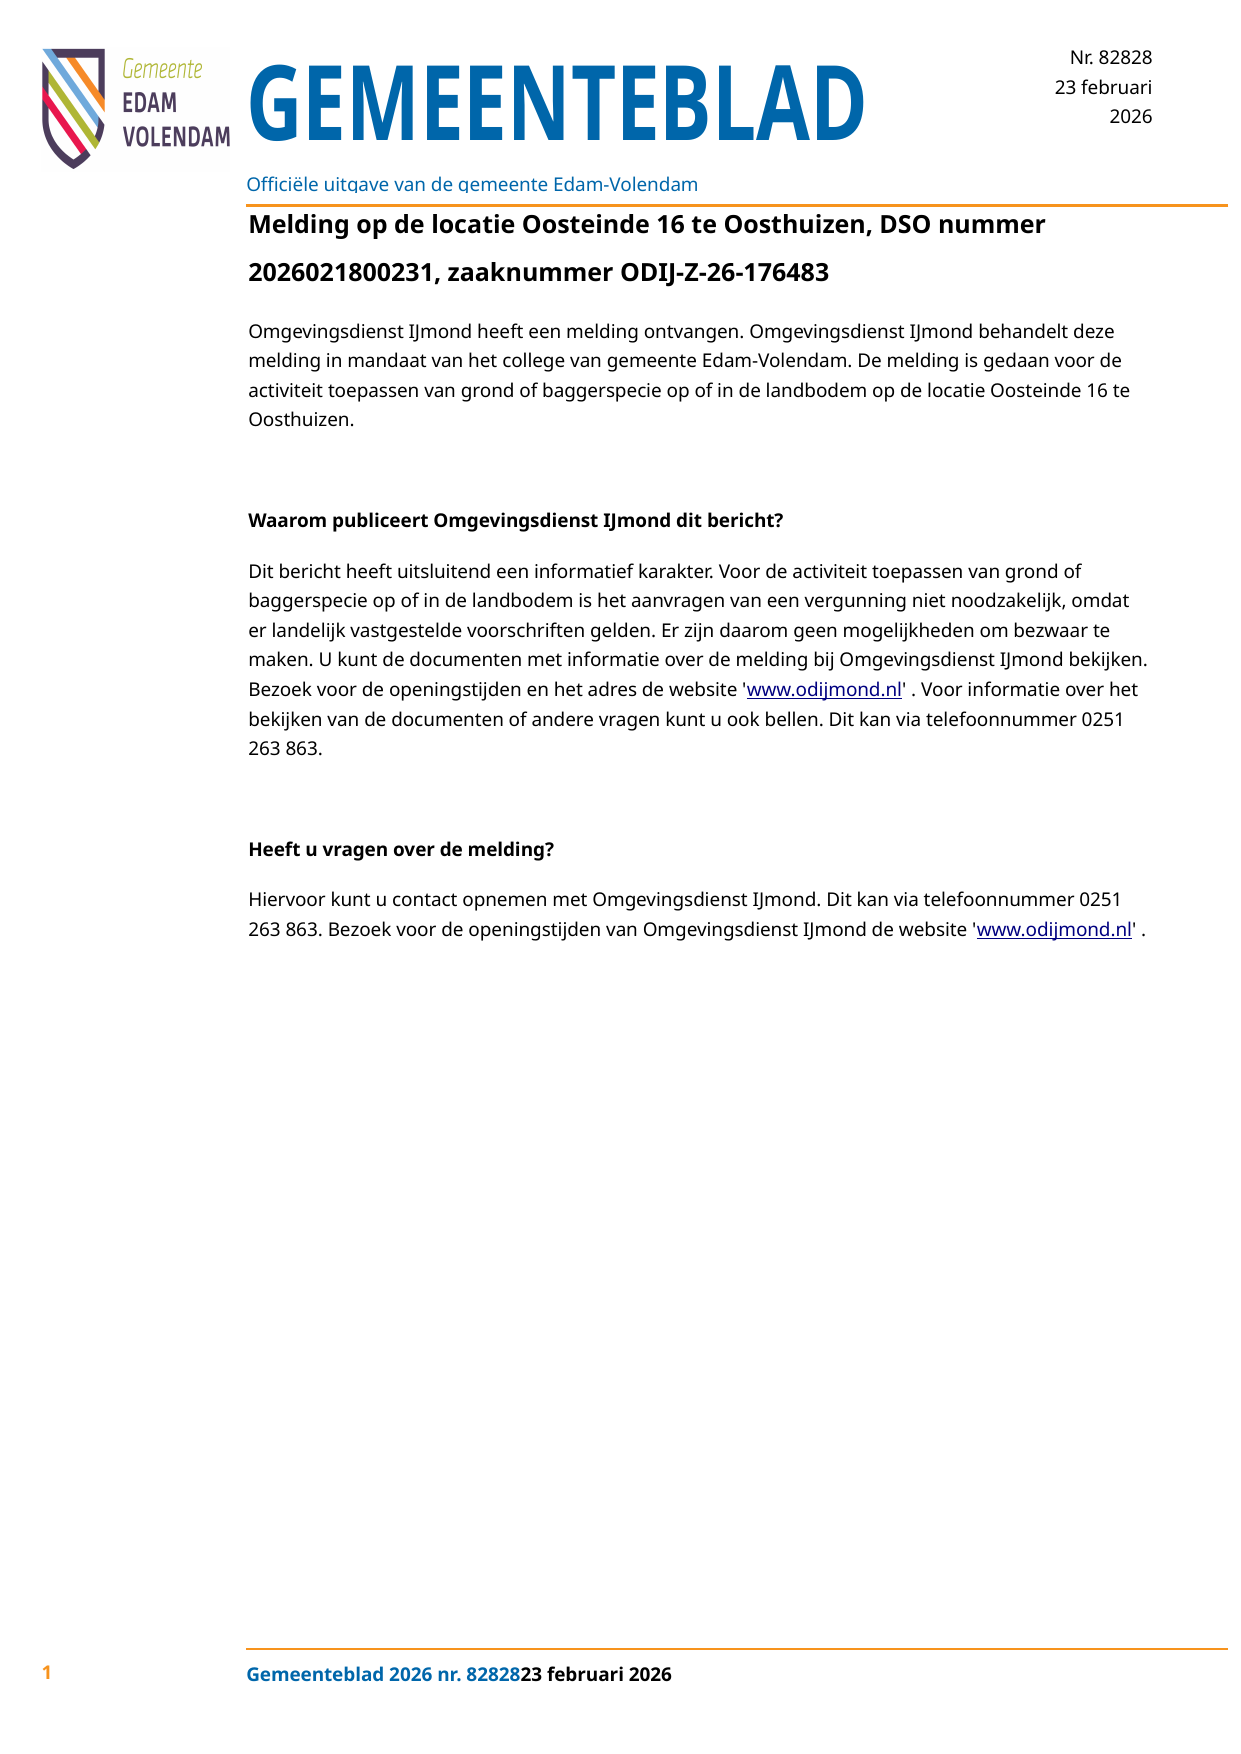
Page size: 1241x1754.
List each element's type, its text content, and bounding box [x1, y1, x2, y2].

text Heeft u vragen over de melding? [248, 836, 1152, 862]
text Dit bericht heeft uitsluitend een informatief karakter. Voor de activiteit toepassen van grond of baggerspecie op of in de landbodem is het aanvragen van een vergunning niet noodzakelijk, omdat er landelijk vastgestelde voorschriften gelden. Er zijn daarom geen mogelijkheden om bezwaar te maken. U kunt de documenten met informatie over de melding bij Omgevingsdienst IJmond bekijken. Bezoek voor de openingstijden en het adres de website 'www.odijmond.nl' . Voor informatie over het bekijken van de documenten of andere vragen kunt u ook bellen. Dit kan via telefoonnummer 0251 263 863. [248, 558, 1152, 761]
picture [41, 47, 231, 172]
text Melding op de locatie Oosteinde 16 te Oosthuizen, DSO nummer 2026021800231, zaaknummer ODIJ-Z-26-176483 [248, 207, 1152, 288]
text Hiervoor kunt u contact opnemen met Omgevingsdienst IJmond. Dit kan via telefoonnummer 0251 263 863. Bezoek voor de openingstijden van Omgevingsdienst IJmond de website 'www.odijmond.nl' . [248, 887, 1152, 942]
text Waarom publiceert Omgevingsdienst IJmond dit bericht? [248, 507, 1152, 533]
text Omgevingsdienst IJmond heeft een melding ontvangen. Omgevingsdienst IJmond behandelt deze melding in mandaat van het college van gemeente Edam-Volendam. De melding is gedaan voor de activiteit toepassen van grond of baggerspecie op of in de landbodem op de locatie Oosteinde 16 te Oosthuizen. [248, 318, 1152, 432]
